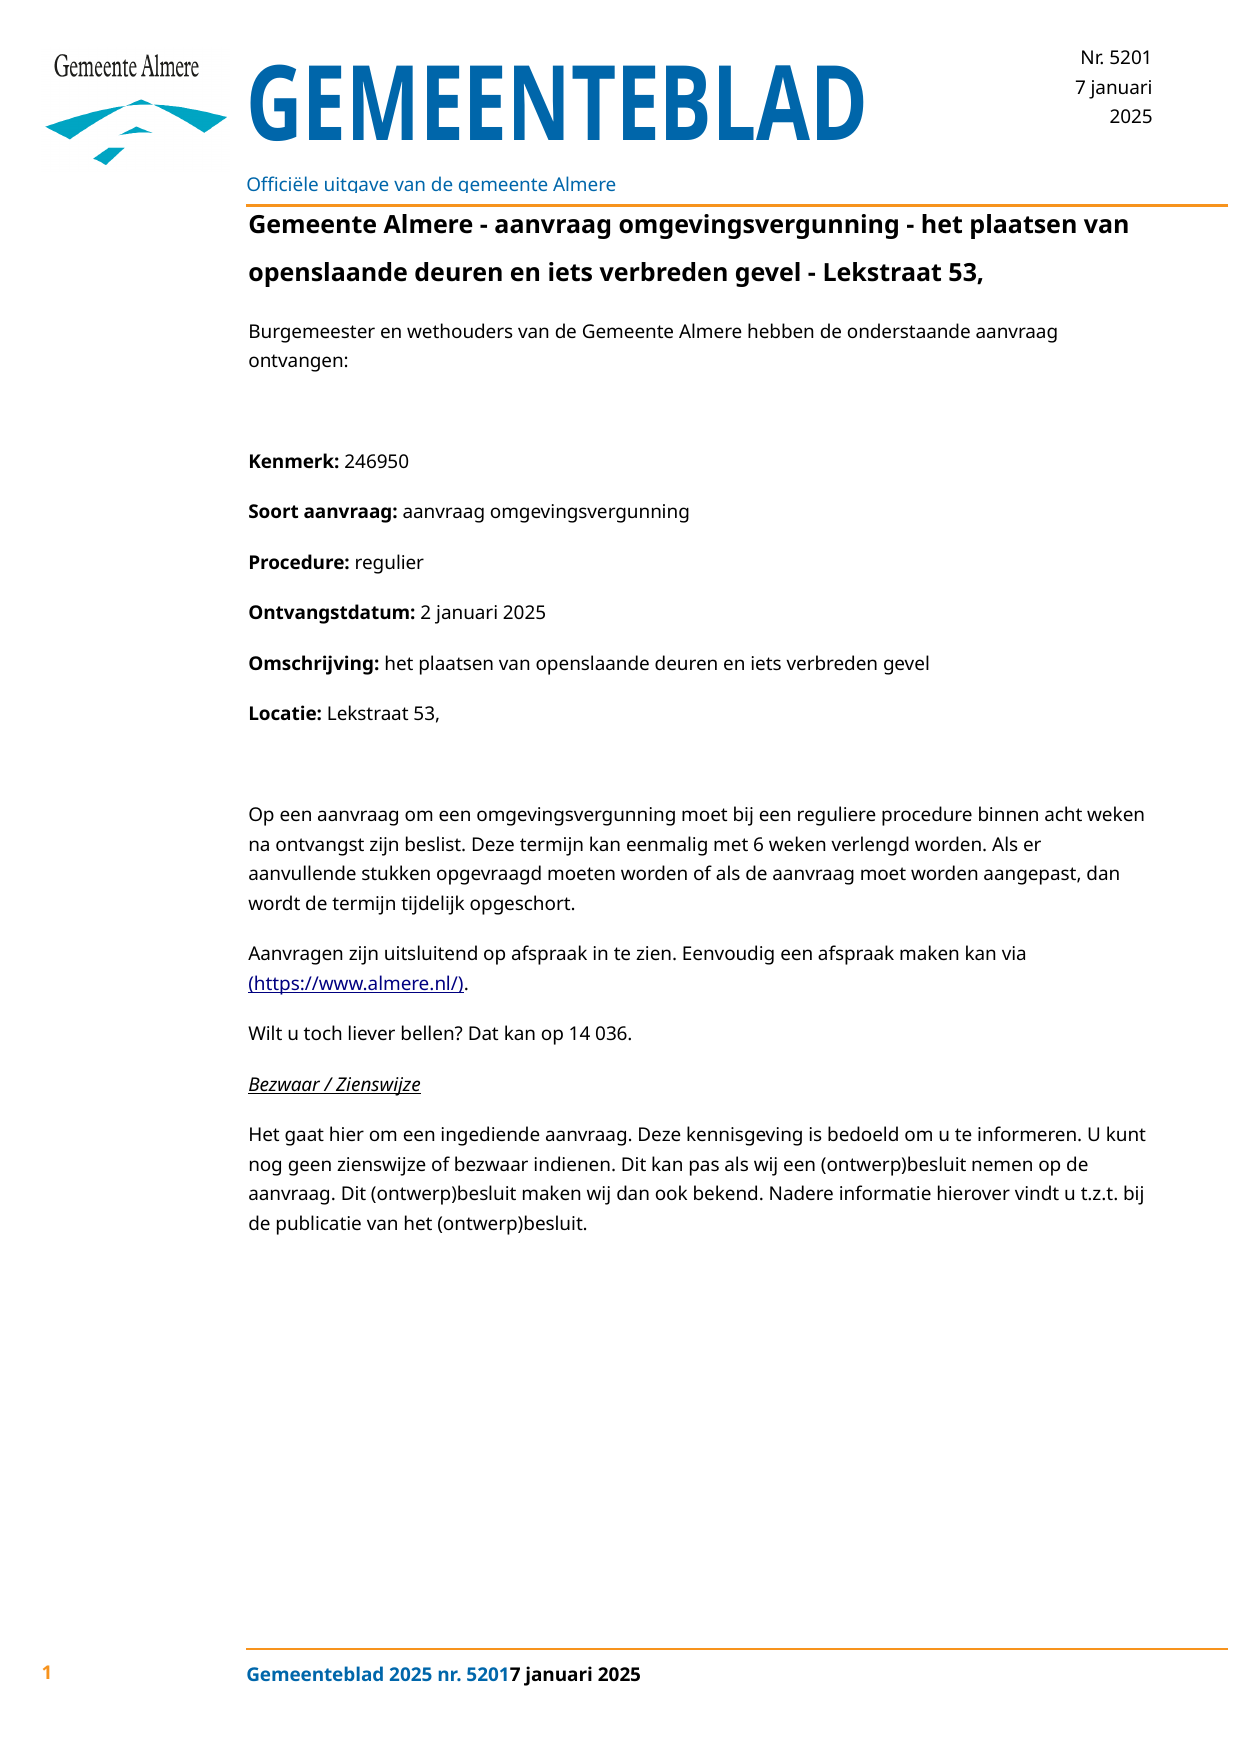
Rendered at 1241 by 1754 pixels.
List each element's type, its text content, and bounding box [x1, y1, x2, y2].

text Soort aanvraag: aanvraag omgevingsvergunning [248, 499, 1152, 524]
text Aanvragen zijn uitsluitend op afspraak in te zien. Eenvoudig een afspraak maken kan via (https://www.almere.nl/). [248, 940, 1152, 996]
text Het gaat hier om een ingediende aanvraag. Deze kennisgeving is bedoeld om u te informeren. U kunt nog geen zienswijze of bezwaar indienen. Dit kan pas als wij een (ontwerp)besluit nemen op de aanvraag. Dit (ontwerp)besluit maken wij dan ook bekend. Nadere informatie hierover vindt u t.z.t. bij de publicatie van het (ontwerp)besluit. [248, 1121, 1152, 1236]
text Ontvangstdatum: 2 januari 2025 [248, 599, 1152, 625]
text Procedure: regulier [248, 549, 1152, 575]
text Gemeente Almere - aanvraag omgevingsvergunning - het plaatsen van openslaande deuren en iets verbreden gevel - Lekstraat 53, [248, 207, 1152, 288]
text Kenmerk: 246950 [248, 448, 1152, 474]
text Locatie: Lekstraat 53, [248, 700, 1152, 726]
text Bezwaar / Zienswijze [248, 1071, 1152, 1097]
text Burgemeester en wethouders van de Gemeente Almere hebben de onderstaande aanvraag ontvangen: [248, 318, 1152, 373]
text Op een aanvraag om een omgevingsvergunning moet bij een reguliere procedure binnen acht weken na ontvangst zijn beslist. Deze termijn kan eenmalig met 6 weken verlengd worden. Als er aanvullende stukken opgevraagd moeten worden of als de aanvraag moet worden aangepast, dan wordt de termijn tijdelijk opgeschort. [248, 801, 1152, 916]
text Wilt u toch liever bellen? Dat kan op 14 036. [248, 1020, 1152, 1046]
picture [41, 47, 231, 172]
text Omschrijving: het plaatsen van openslaande deuren en iets verbreden gevel [248, 650, 1152, 676]
